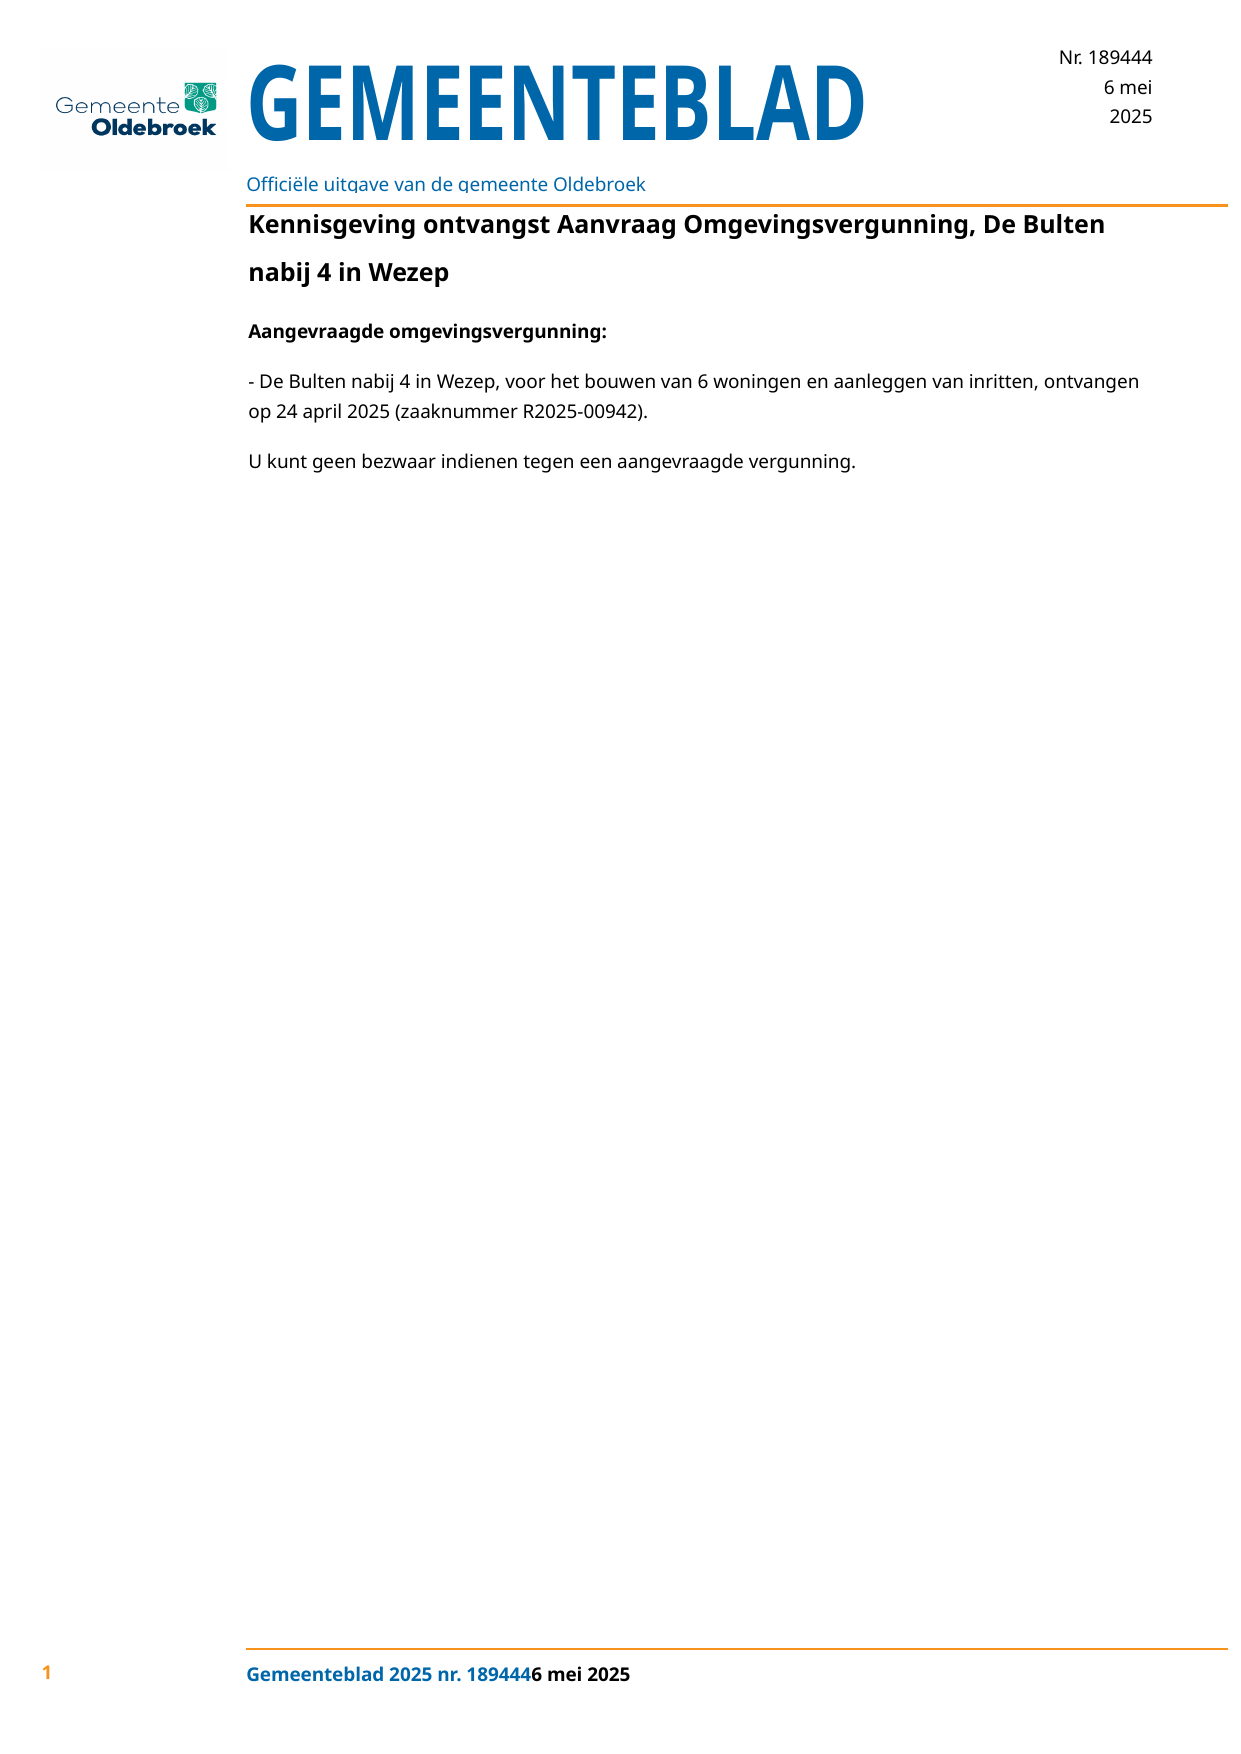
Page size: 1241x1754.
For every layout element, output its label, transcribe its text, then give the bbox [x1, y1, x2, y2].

picture [41, 47, 231, 172]
text Kennisgeving ontvangst Aanvraag Omgevingsvergunning, De Bulten nabij 4 in Wezep [248, 207, 1152, 288]
text U kunt geen bezwaar indienen tegen een aangevraagde vergunning. [248, 448, 1152, 474]
text Aangevraagde omgevingsvergunning: [248, 318, 1152, 344]
text - De Bulten nabij 4 in Wezep, voor het bouwen van 6 woningen en aanleggen van inritten, ontvangen op 24 april 2025 (zaaknummer R2025-00942). [248, 368, 1152, 424]
